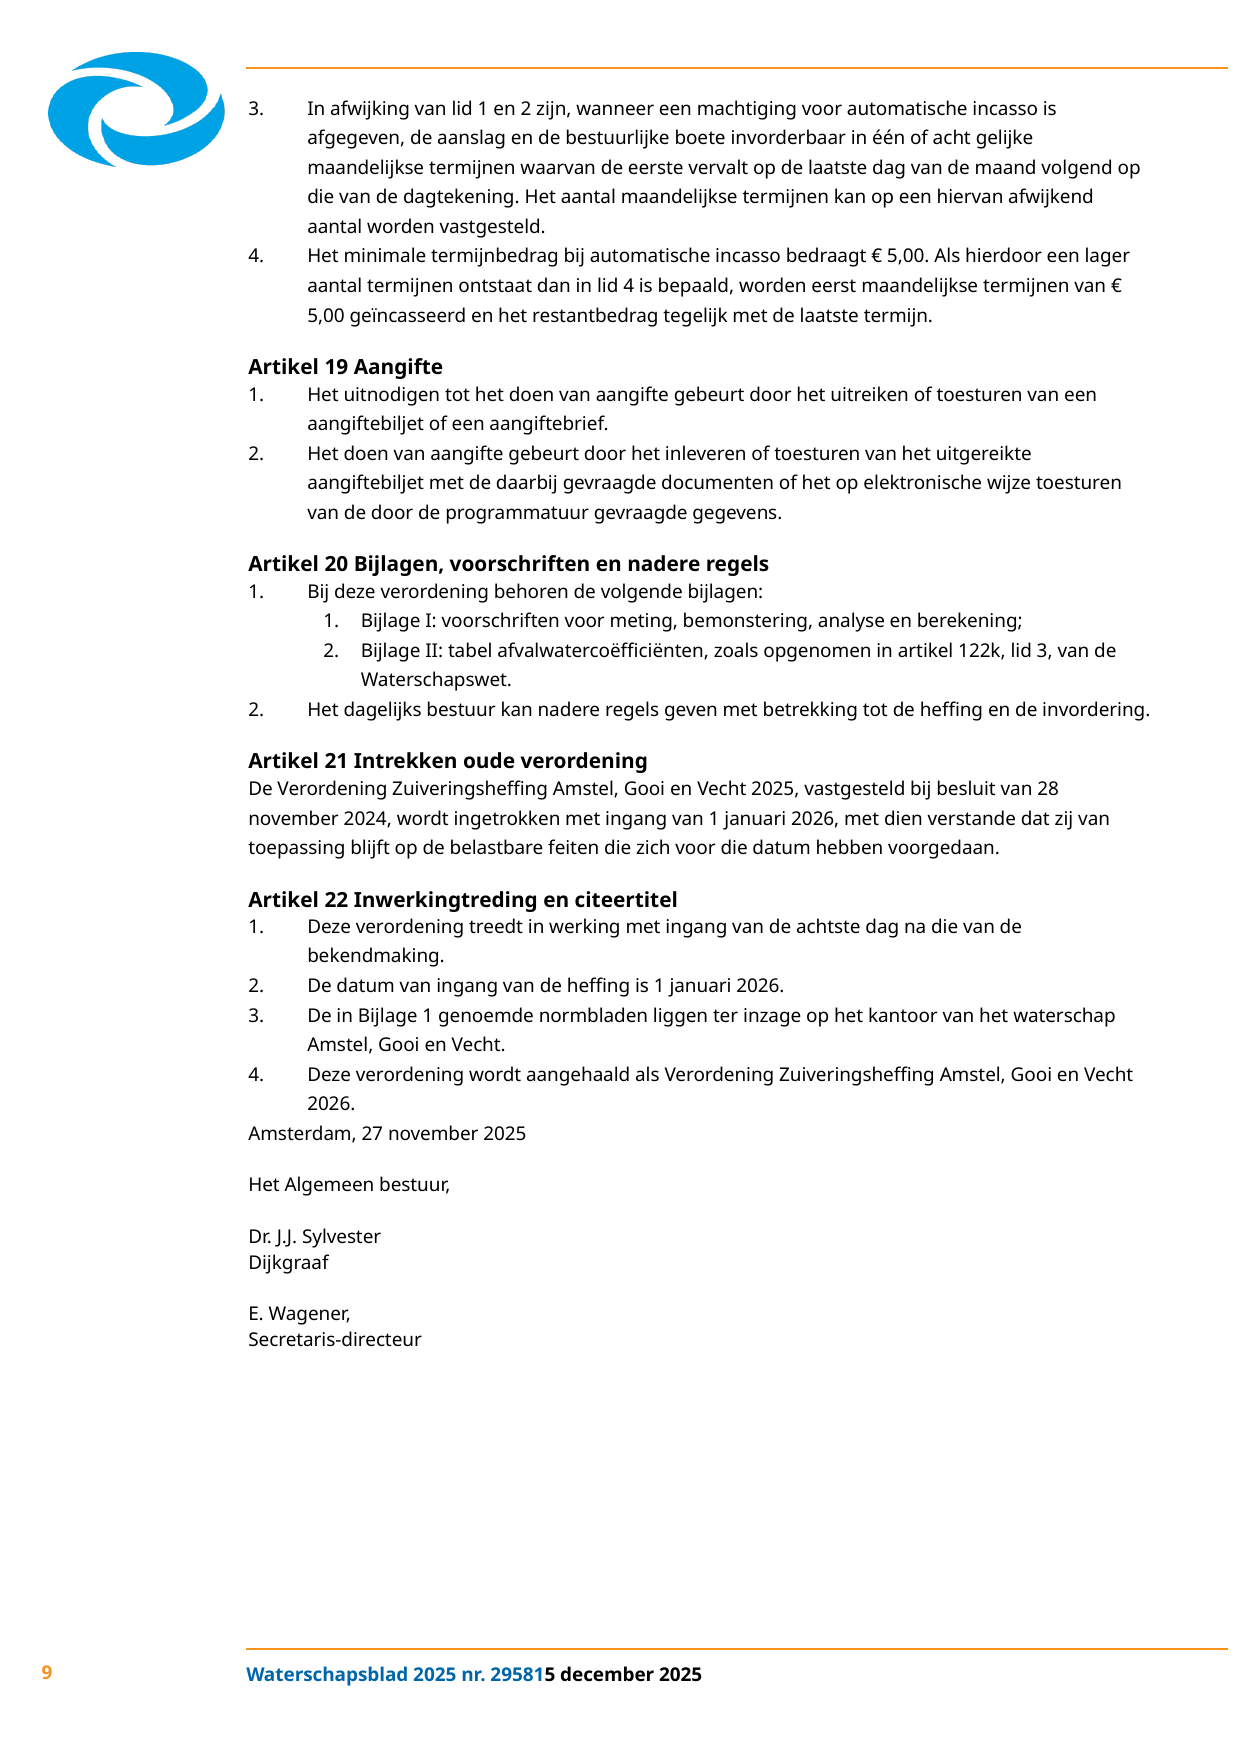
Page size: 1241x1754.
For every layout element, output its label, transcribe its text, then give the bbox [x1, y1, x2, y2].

list Bijlage I: voorschriften voor meting, bemonstering, analyse en berekening; [323, 607, 1152, 633]
text Artikel 21 Intrekken oude verordening [248, 747, 1152, 775]
text Secretaris-directeur [248, 1326, 1152, 1352]
list Het uitnodigen tot het doen van aangifte gebeurt door het uitreiken of toesturen van een aangiftebiljet of een aangiftebrief. [248, 381, 1152, 436]
text Dr. J.J. Sylvester [248, 1223, 1152, 1249]
text Artikel 22 Inwerkingtreding en citeertitel [248, 885, 1152, 913]
list Deze verordening treedt in werking met ingang van de achtste dag na die van de bekendmaking. [248, 913, 1152, 968]
text Het Algemeen bestuur, [248, 1172, 1152, 1197]
text E. Wagener, [248, 1300, 1152, 1326]
list Deze verordening wordt aangehaald als Verordening Zuiveringsheffing Amstel, Gooi en Vecht 2026. [248, 1061, 1152, 1116]
text Artikel 19 Aangifte [248, 352, 1152, 381]
list De datum van ingang van de heffing is 1 januari 2026. [248, 972, 1152, 998]
list Het minimale termijnbedrag bij automatische incasso bedraagt € 5,00. Als hierdoor een lager aantal termijnen ontstaat dan in lid 4 is bepaald, worden eerst maandelijkse termijnen van € 5,00 geïncasseerd en het restantbedrag tegelijk met de laatste termijn. [248, 243, 1152, 328]
list Het dagelijks bestuur kan nadere regels geven met betrekking tot de heffing en de invordering. [248, 696, 1152, 722]
picture [41, 47, 231, 172]
text Artikel 20 Bijlagen, voorschriften en nadere regels [248, 549, 1152, 578]
list Het doen van aangifte gebeurt door het inleveren of toesturen van het uitgereikte aangiftebiljet met de daarbij gevraagde documenten of het op elektronische wijze toesturen van de door de programmatuur gevraagde gegevens. [248, 440, 1152, 525]
text De Verordening Zuiveringsheffing Amstel, Gooi en Vecht 2025, vastgesteld bij besluit van 28 november 2024, wordt ingetrokken met ingang van 1 januari 2026, met dien verstande dat zij van toepassing blijft op de belastbare feiten die zich voor die datum hebben voorgedaan. [248, 775, 1152, 860]
text Amsterdam, 27 november 2025 [248, 1120, 1152, 1146]
list De in Bijlage 1 genoemde normbladen liggen ter inzage op het kantoor van het waterschap Amstel, Gooi en Vecht. [248, 1002, 1152, 1057]
text Dijkgraaf [248, 1249, 1152, 1274]
list Bijlage II: tabel afvalwatercoëfficiënten, zoals opgenomen in artikel 122k, lid 3, van de Waterschapswet. [323, 637, 1152, 692]
list Bij deze verordening behoren de volgende bijlagen: [248, 578, 1152, 604]
list In afwijking van lid 1 en 2 zijn, wanneer een machtiging voor automatische incasso is afgegeven, de aanslag en de bestuurlijke boete invorderbaar in één of acht gelijke maandelijkse termijnen waarvan de eerste vervalt op de laatste dag van de maand volgend op die van de dagtekening. Het aantal maandelijkse termijnen kan op een hiervan afwijkend aantal worden vastgesteld. [248, 95, 1152, 239]
